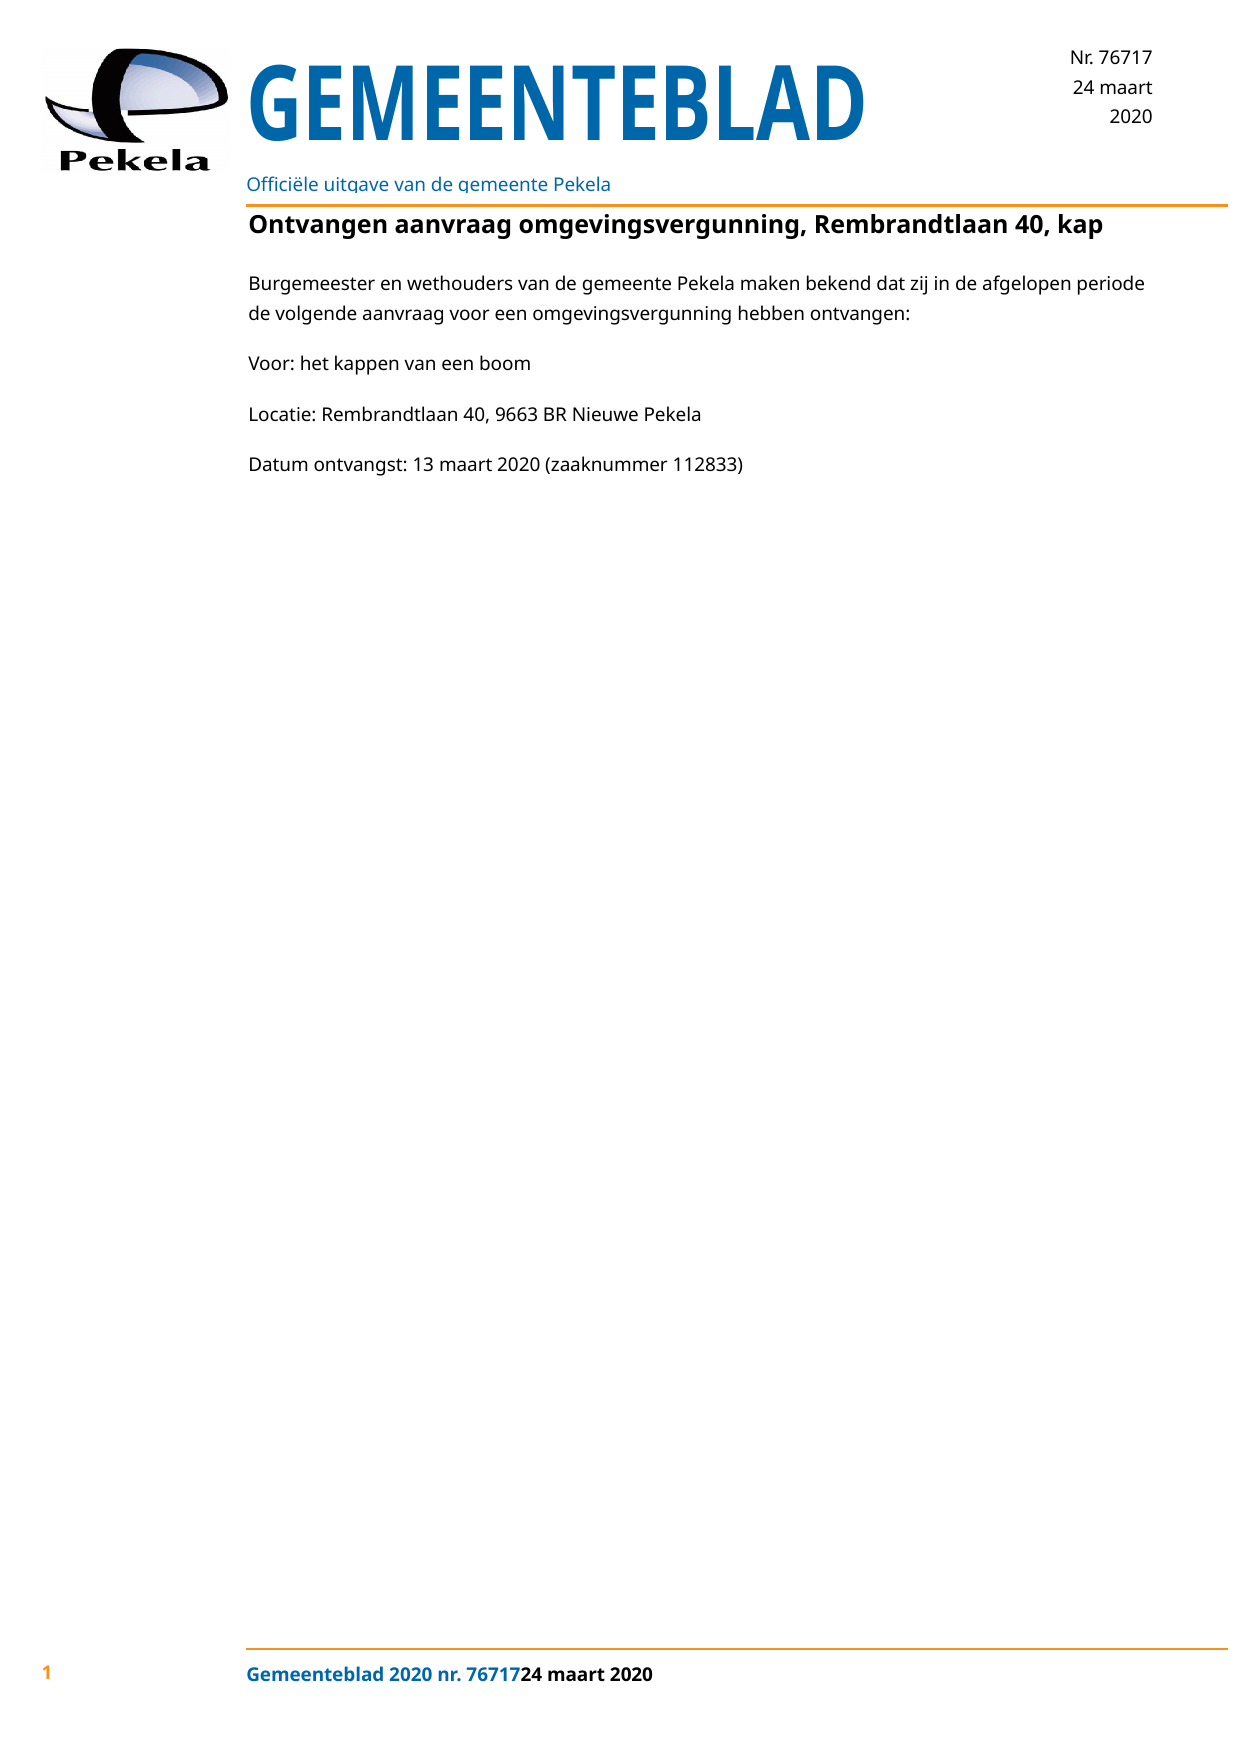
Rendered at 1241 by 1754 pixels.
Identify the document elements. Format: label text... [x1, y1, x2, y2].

text Ontvangen aanvraag omgevingsvergunning, Rembrandtlaan 40, kap [248, 207, 1152, 241]
picture [41, 47, 231, 172]
text Locatie: Rembrandtlaan 40, 9663 BR Nieuwe Pekela [248, 401, 1152, 426]
text Burgemeester en wethouders van de gemeente Pekela maken bekend dat zij in de afgelopen periode de volgende aanvraag voor een omgevingsvergunning hebben ontvangen: [248, 270, 1152, 326]
text Datum ontvangst: 13 maart 2020 (zaaknummer 112833) [248, 451, 1152, 477]
text Voor: het kappen van een boom [248, 350, 1152, 376]
